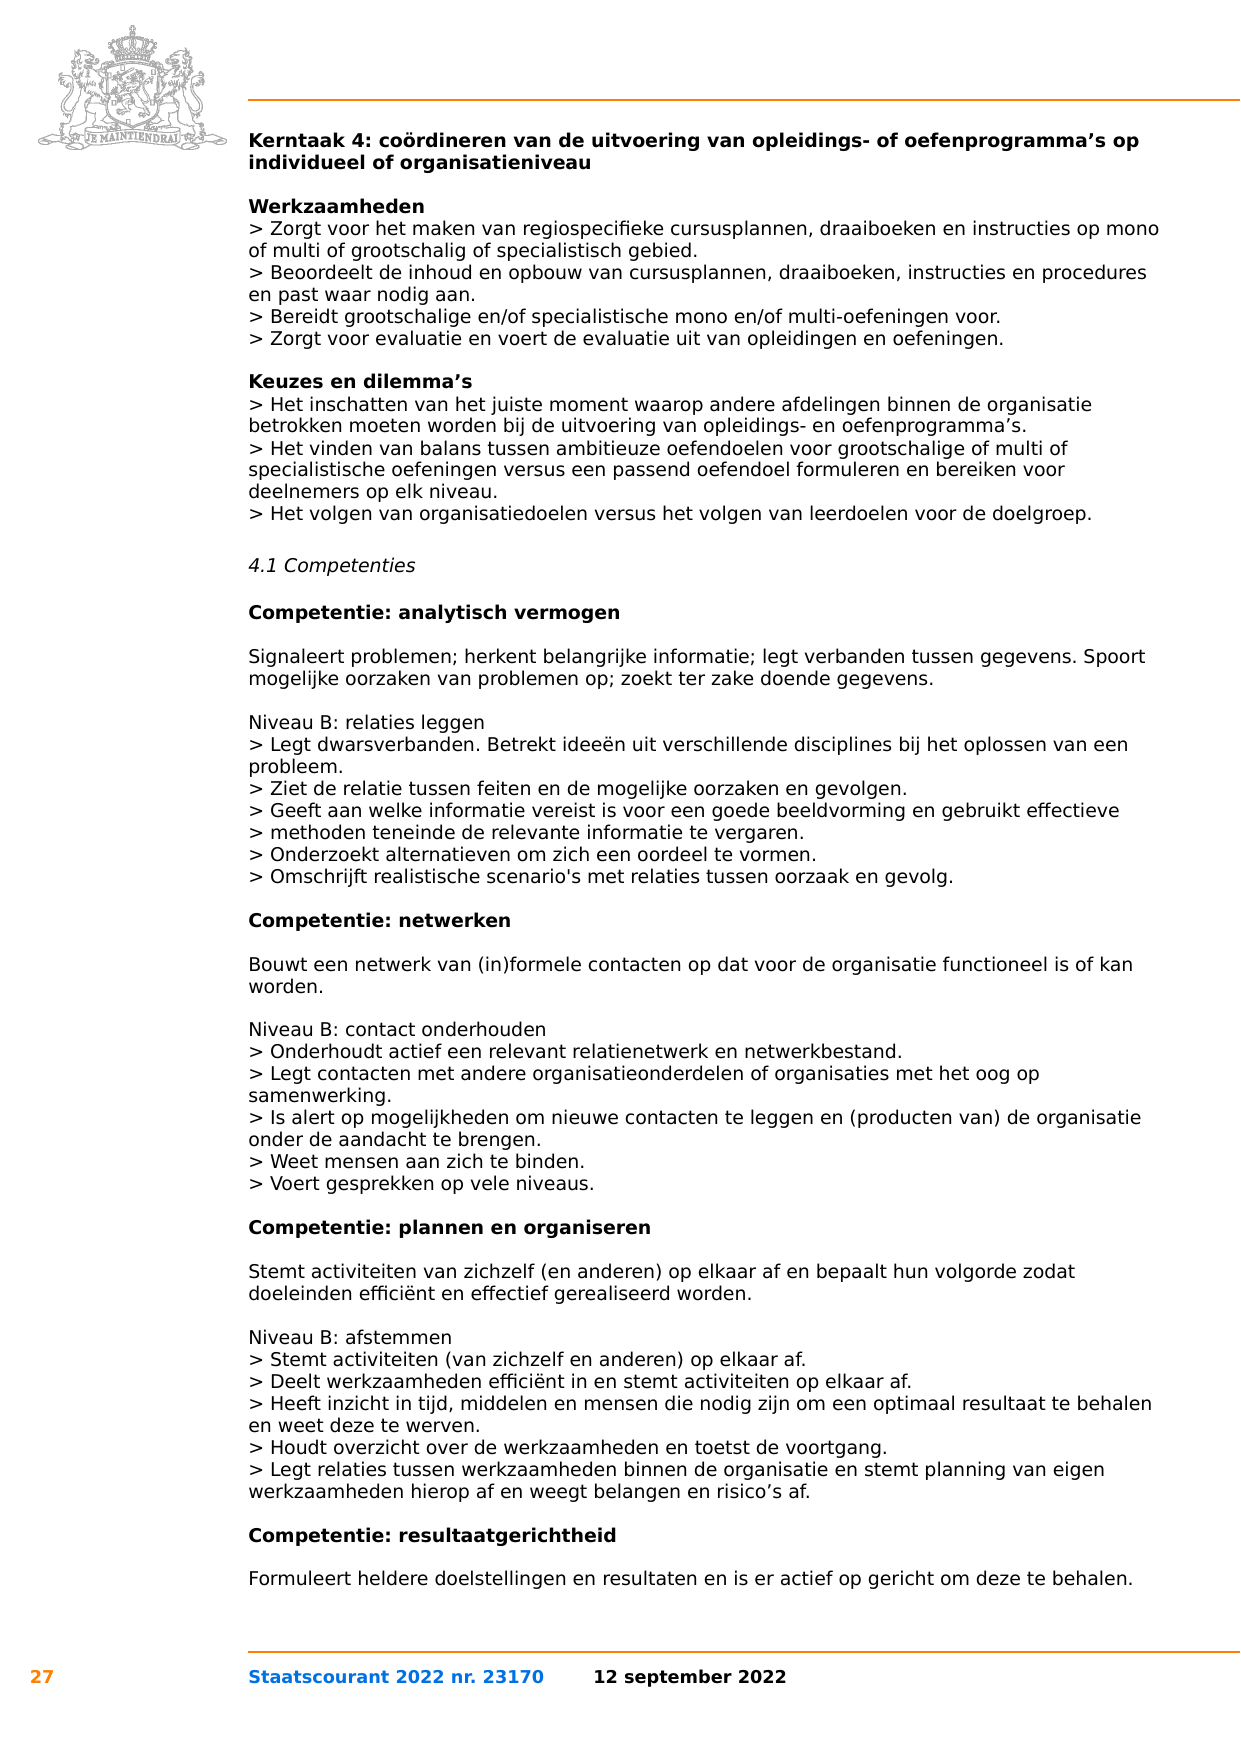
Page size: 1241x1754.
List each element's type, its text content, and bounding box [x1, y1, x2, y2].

subtitle Werkzaamheden [248, 196, 1163, 218]
text > Het vinden van balans tussen ambitieuze oefendoelen voor grootschalige of multi of specialistische oefeningen versus een passend oefendoel formuleren en bereiken voor deelnemers op elk niveau. [248, 437, 1163, 503]
text Stemt activiteiten van zichzelf (en anderen) op elkaar af en bepaalt hun volgorde zodat doeleinden efficiënt en effectief gerealiseerd worden. [248, 1261, 1163, 1305]
subtitle Competentie: plannen en organiseren [248, 1217, 1163, 1239]
text > Legt dwarsverbanden. Betrekt ideeën uit verschillende disciplines bij het oplossen van een probleem. [248, 734, 1163, 778]
text > Onderzoekt alternatieven om zich een oordeel te vormen. [248, 844, 1163, 866]
text Niveau B: afstemmen [248, 1327, 1163, 1349]
subtitle 4.1 Competenties [248, 555, 1163, 577]
text Bouwt een netwerk van (in)formele contacten op dat voor de organisatie functioneel is of kan worden. [248, 953, 1163, 997]
text > Weet mensen aan zich te binden. [248, 1151, 1163, 1173]
text > Omschrijft realistische scenario's met relaties tussen oorzaak en gevolg. [248, 866, 1163, 888]
text > Legt contacten met andere organisatieonderdelen of organisaties met het oog op samenwerking. [248, 1063, 1163, 1107]
text > Houdt overzicht over de werkzaamheden en toetst de voortgang. [248, 1437, 1163, 1459]
text Formuleert heldere doelstellingen en resultaten en is er actief op gericht om deze te behalen. [248, 1568, 1163, 1590]
text Niveau B: contact onderhouden [248, 1019, 1163, 1041]
text > Legt relaties tussen werkzaamheden binnen de organisatie en stemt planning van eigen werkzaamheden hierop af en weegt belangen en risico’s af. [248, 1459, 1163, 1503]
text > Stemt activiteiten (van zichzelf en anderen) op elkaar af. [248, 1349, 1163, 1371]
subtitle Competentie: netwerken [248, 910, 1163, 932]
subtitle Kerntaak 4: coördineren van de uitvoering van opleidings- of oefenprogramma’s op individueel of organisatieniveau [248, 130, 1163, 174]
text > Bereidt grootschalige en/of specialistische mono en/of multi-oefeningen voor. [248, 306, 1163, 328]
text > Ziet de relatie tussen feiten en de mogelijke oorzaken en gevolgen. [248, 778, 1163, 800]
text > Voert gesprekken op vele niveaus. [248, 1173, 1163, 1195]
subtitle Competentie: resultaatgerichtheid [248, 1524, 1163, 1546]
text > Onderhoudt actief een relevant relatienetwerk en netwerkbestand. [248, 1041, 1163, 1063]
text > Heeft inzicht in tijd, middelen en mensen die nodig zijn om een optimaal resultaat te behalen en weet deze te werven. [248, 1393, 1163, 1437]
text > methoden teneinde de relevante informatie te vergaren. [248, 822, 1163, 844]
text > Zorgt voor evaluatie en voert de evaluatie uit van opleidingen en oefeningen. [248, 328, 1163, 349]
text > Geeft aan welke informatie vereist is voor een goede beeldvorming en gebruikt effectieve [248, 800, 1163, 822]
subtitle Competentie: analytisch vermogen [248, 602, 1163, 624]
text Signaleert problemen; herkent belangrijke informatie; legt verbanden tussen gegevens. Spoort mogelijke oorzaken van problemen op; zoekt ter zake doende gegevens. [248, 646, 1163, 690]
text > Beoordeelt de inhoud en opbouw van cursusplannen, draaiboeken, instructies en procedures en past waar nodig aan. [248, 262, 1163, 306]
text > Het inschatten van het juiste moment waarop andere afdelingen binnen de organisatie betrokken moeten worden bij de uitvoering van opleidings- en oefenprogramma’s. [248, 393, 1163, 437]
picture [38, 25, 227, 150]
text > Het volgen van organisatiedoelen versus het volgen van leerdoelen voor de doelgroep. [248, 503, 1163, 525]
text > Is alert op mogelijkheden om nieuwe contacten te leggen en (producten van) de organisatie onder de aandacht te brengen. [248, 1107, 1163, 1151]
subtitle Keuzes en dilemma’s [248, 371, 1163, 393]
text > Deelt werkzaamheden efficiënt in en stemt activiteiten op elkaar af. [248, 1371, 1163, 1393]
text > Zorgt voor het maken van regiospecifieke cursusplannen, draaiboeken en instructies op mono of multi of grootschalig of specialistisch gebied. [248, 218, 1163, 262]
text Niveau B: relaties leggen [248, 712, 1163, 734]
